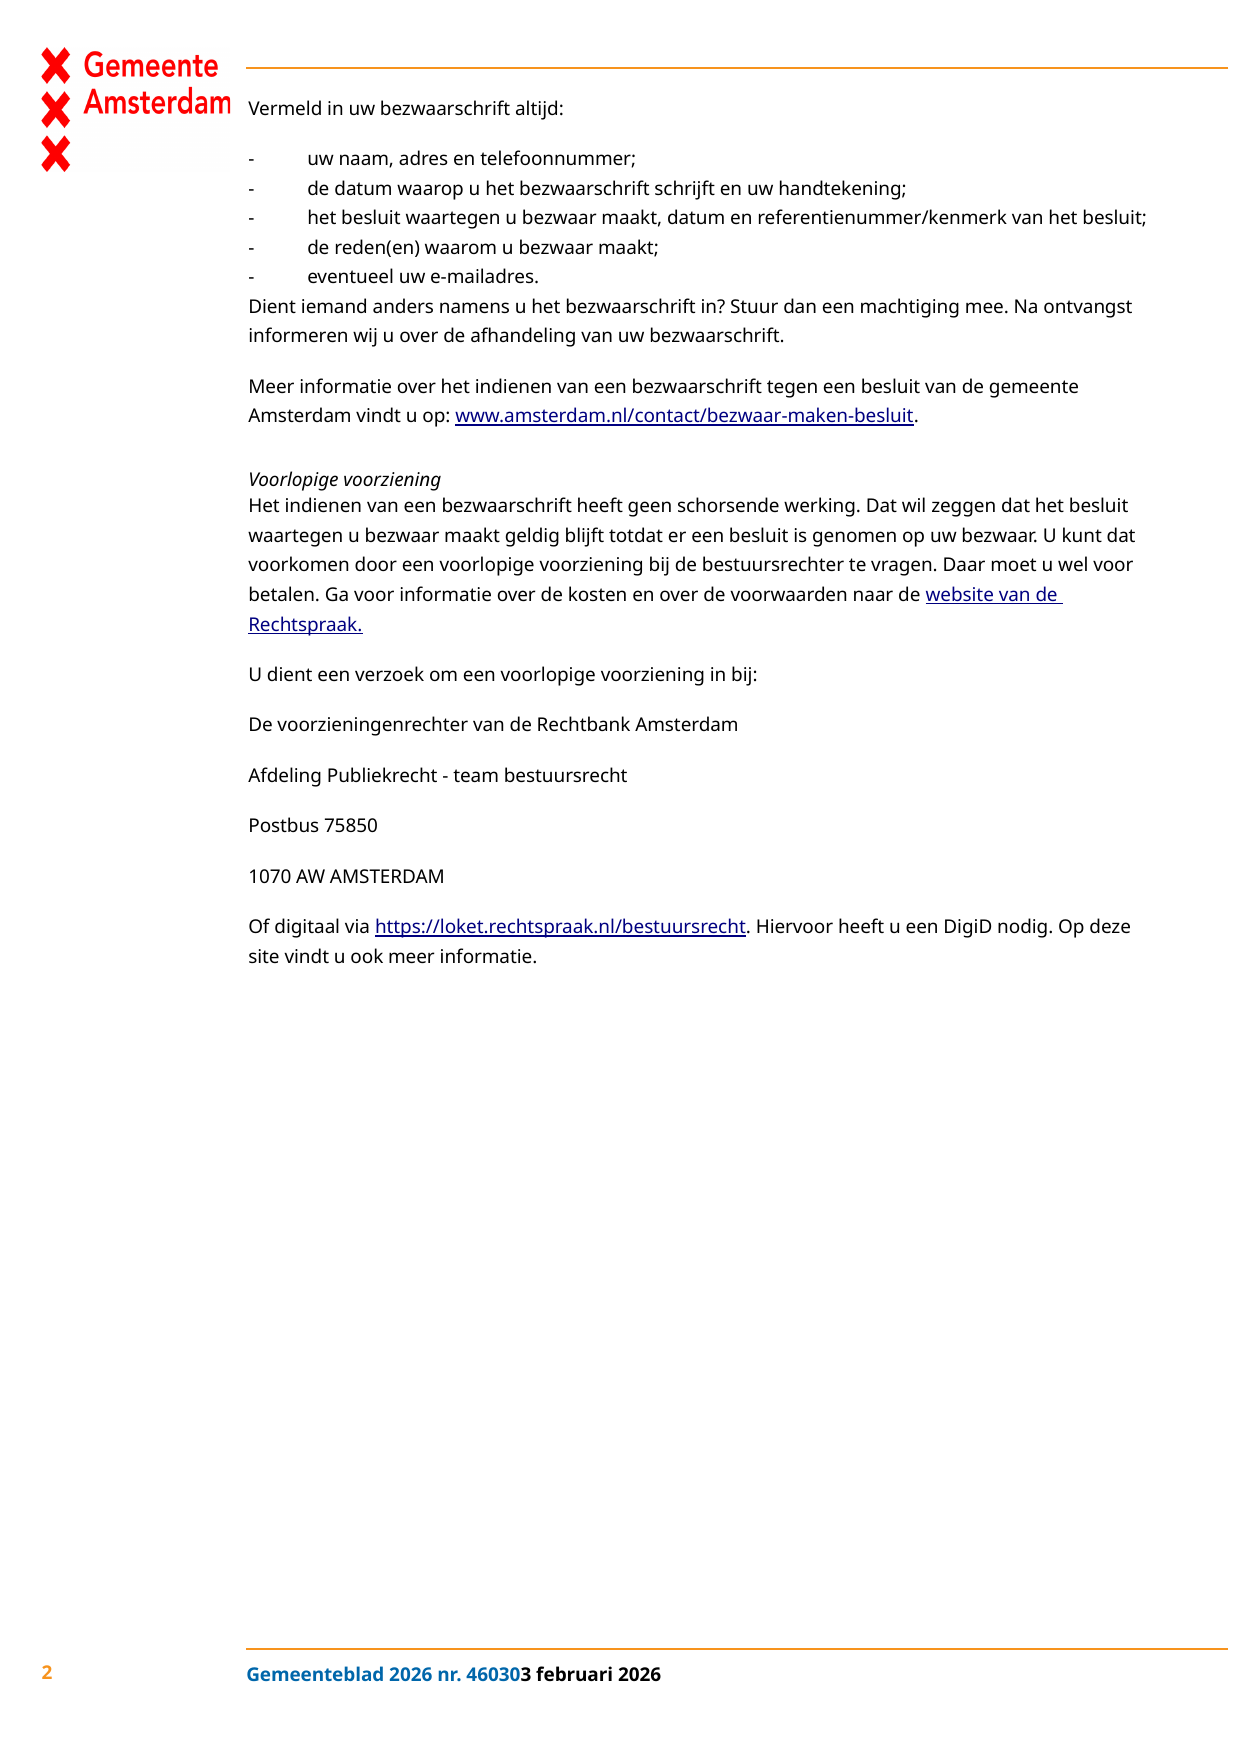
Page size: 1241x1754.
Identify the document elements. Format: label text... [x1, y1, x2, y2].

text Of digitaal via https://loket.rechtspraak.nl/bestuursrecht. Hiervoor heeft u een DigiD nodig. Op deze site vindt u ook meer informatie. [248, 913, 1152, 968]
list uw naam, adres en telefoonnummer; [248, 145, 1152, 171]
text Het indienen van een bezwaarschrift heeft geen schorsende werking. Dat wil zeggen dat het besluit waartegen u bezwaar maakt geldig blijft totdat er een besluit is genomen op uw bezwaar. U kunt dat voorkomen door een voorlopige voorziening bij de bestuursrechter te vragen. Daar moet u wel voor betalen. Ga voor informatie over de kosten en over de voorwaarden naar de website van de Rechtspraak. [248, 492, 1152, 636]
list het besluit waartegen u bezwaar maakt, datum en referentienummer/kenmerk van het besluit; [248, 204, 1152, 230]
text Postbus 75850 [248, 812, 1152, 838]
text Vermeld in uw bezwaarschrift altijd: [248, 95, 1152, 121]
text U dient een verzoek om een voorlopige voorziening in bij: [248, 661, 1152, 687]
list de reden(en) waarom u bezwaar maakt; [248, 234, 1152, 260]
text Meer informatie over het indienen van een bezwaarschrift tegen een besluit van de gemeente Amsterdam vindt u op: www.amsterdam.nl/contact/bezwaar-maken-besluit. [248, 373, 1152, 428]
picture [41, 47, 231, 172]
text De voorzieningenrechter van de Rechtbank Amsterdam [248, 712, 1152, 737]
text Afdeling Publiekrecht - team bestuursrecht [248, 762, 1152, 788]
text Voorlopige voorziening [248, 467, 1152, 492]
list de datum waarop u het bezwaarschrift schrijft en uw handtekening; [248, 175, 1152, 201]
list eventueel uw e-mailadres. [248, 263, 1152, 289]
text Dient iemand anders namens u het bezwaarschrift in? Stuur dan een machtiging mee. Na ontvangst informeren wij u over de afhandeling van uw bezwaarschrift. [248, 293, 1152, 348]
text 1070 AW AMSTERDAM [248, 863, 1152, 888]
